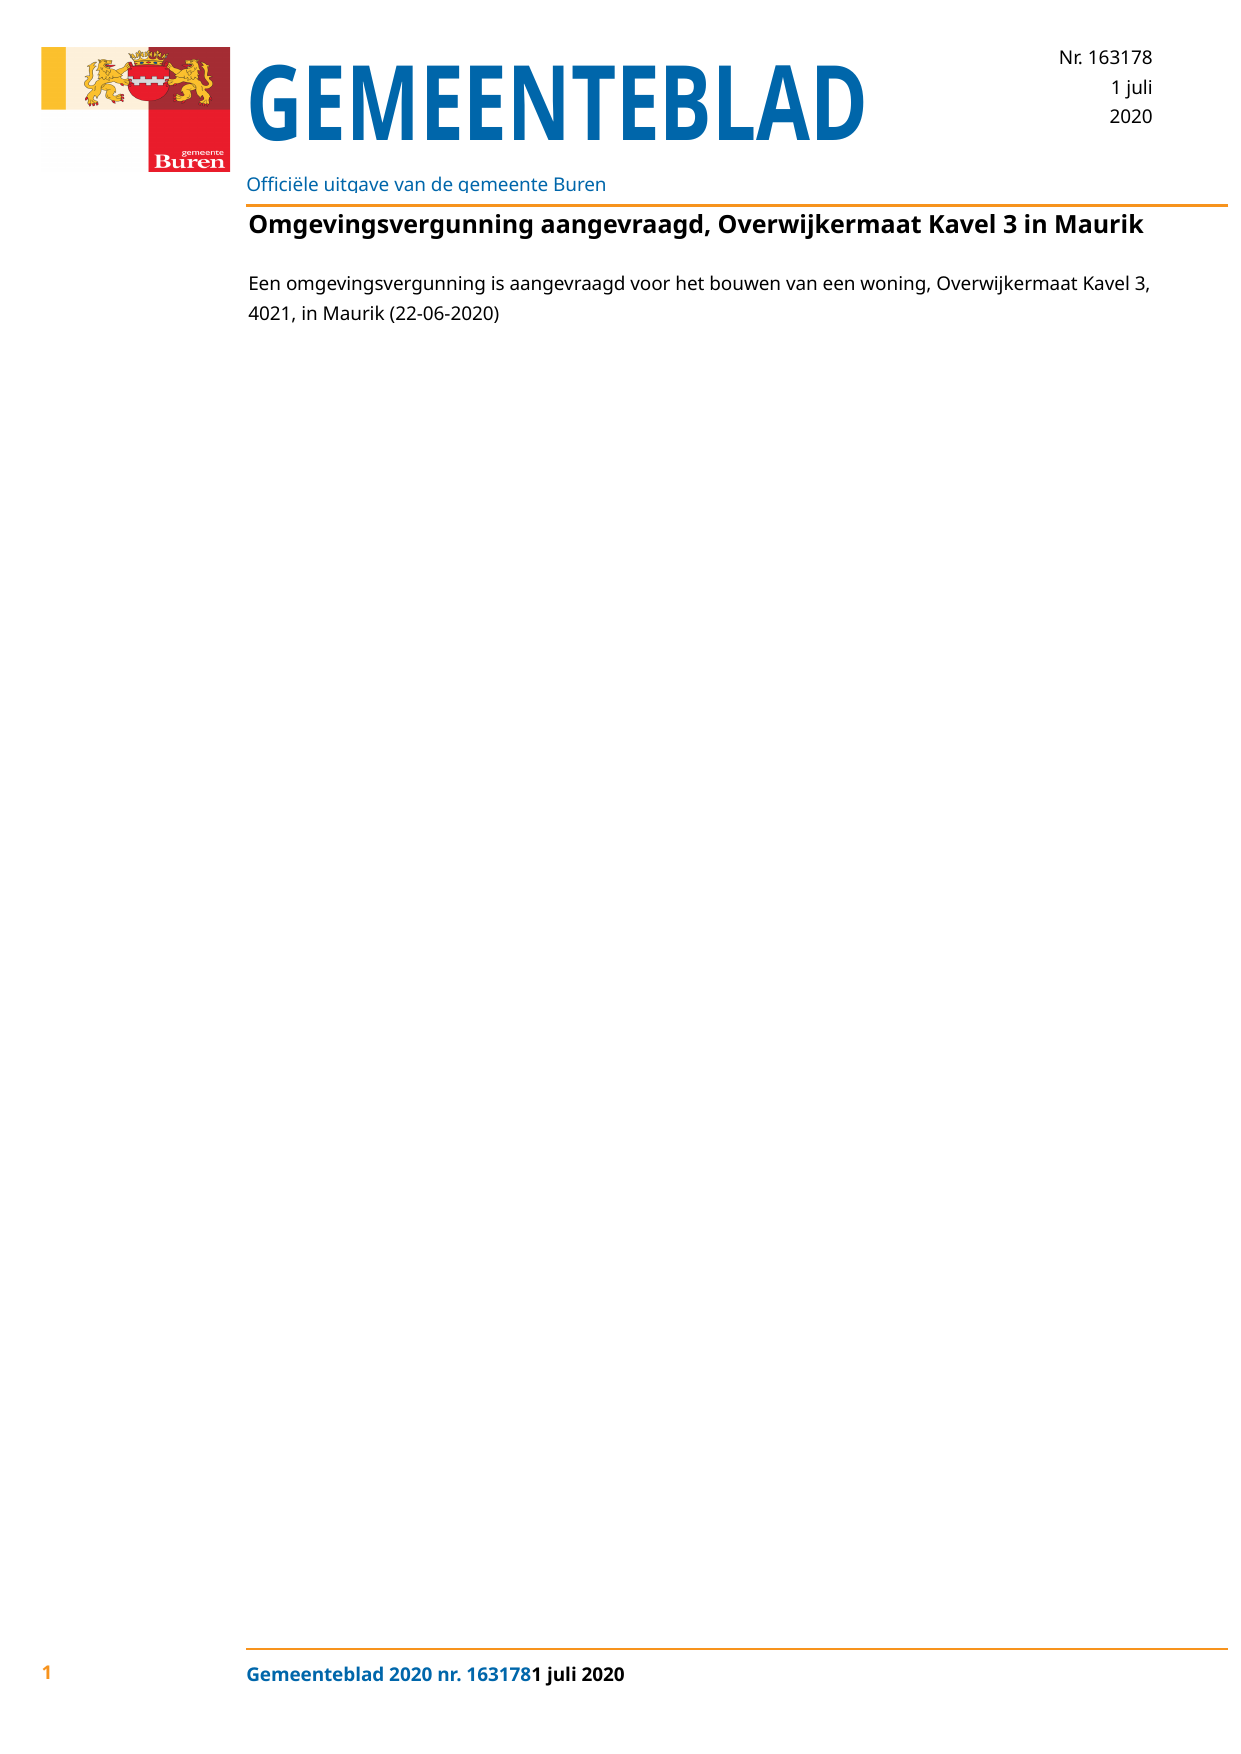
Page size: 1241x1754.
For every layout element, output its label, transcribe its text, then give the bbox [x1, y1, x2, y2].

picture [41, 47, 231, 172]
text Omgevingsvergunning aangevraagd, Overwijkermaat Kavel 3 in Maurik [248, 207, 1152, 241]
text Een omgevingsvergunning is aangevraagd voor het bouwen van een woning, Overwijkermaat Kavel 3, 4021, in Maurik (22-06-2020) [248, 270, 1152, 326]
